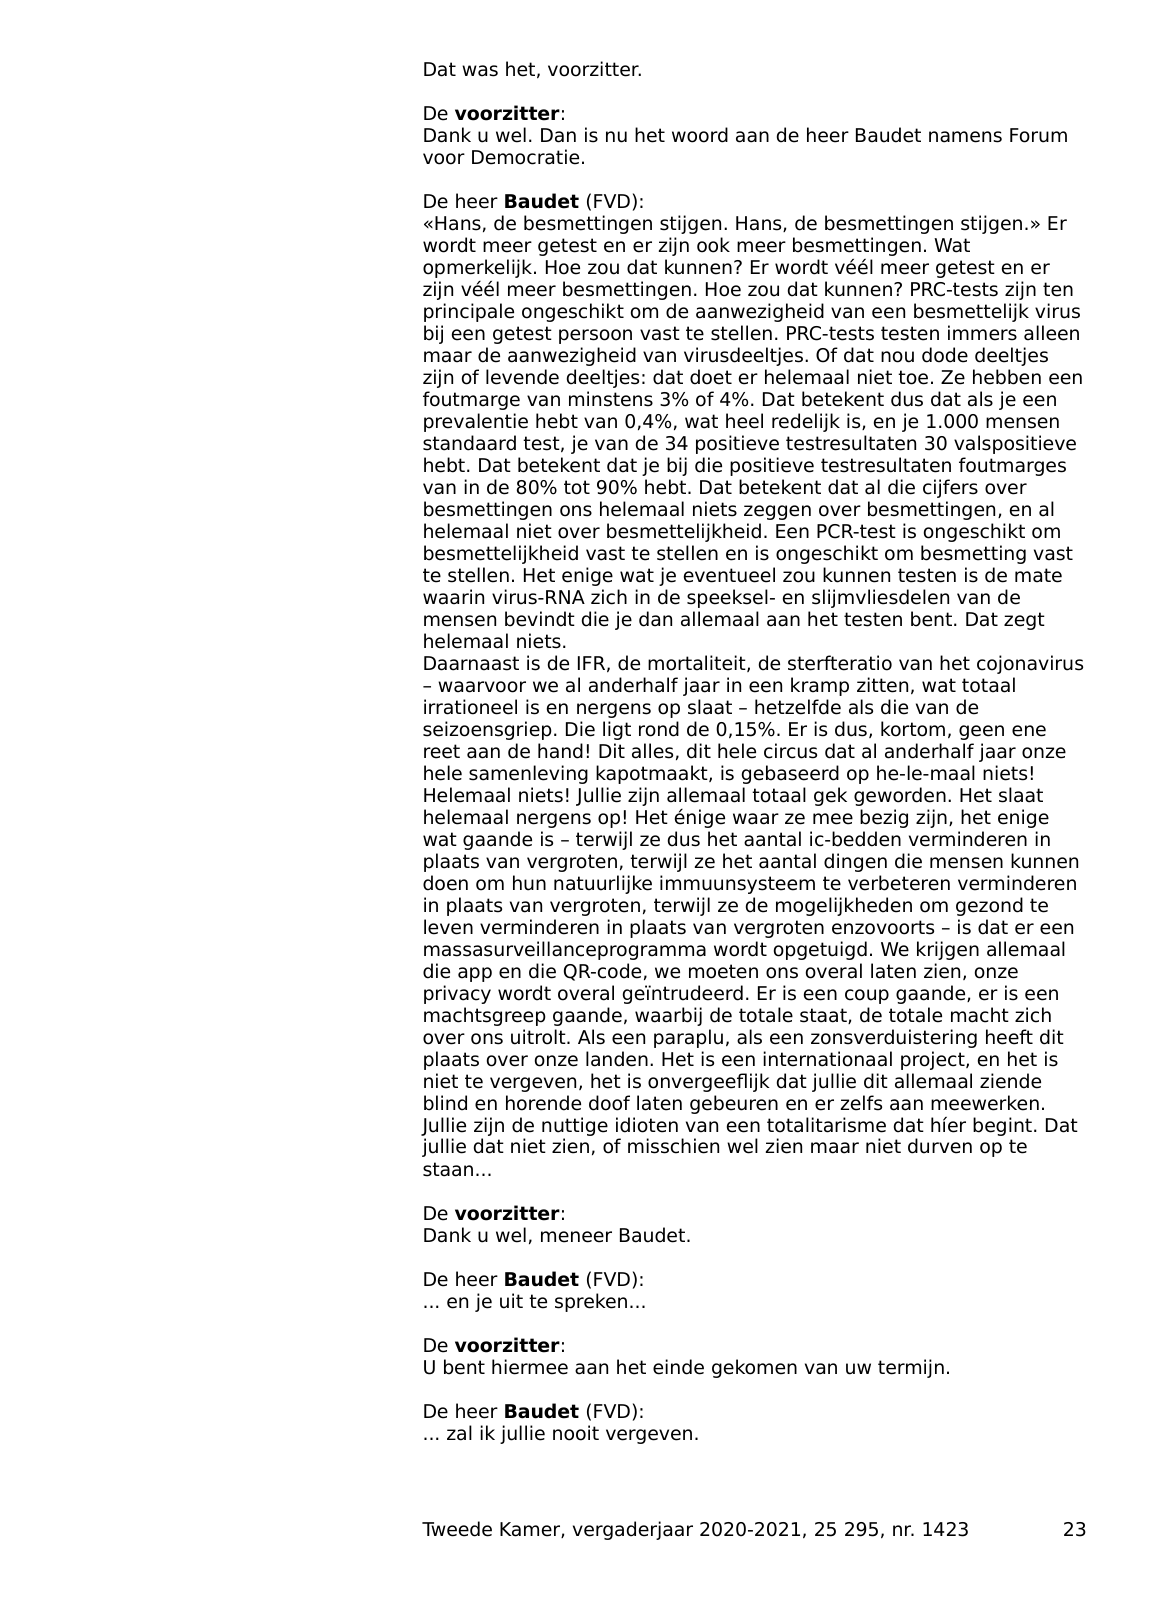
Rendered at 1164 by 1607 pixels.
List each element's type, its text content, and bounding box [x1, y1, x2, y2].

text De heer Baudet (FVD): [422, 1269, 1087, 1291]
text Dank u wel. Dan is nu het woord aan de heer Baudet namens Forum voor Democratie. [422, 125, 1087, 169]
text De voorzitter: [422, 1203, 1087, 1224]
text U bent hiermee aan het einde gekomen van uw termijn. [422, 1357, 1087, 1379]
text De heer Baudet (FVD): [422, 191, 1087, 213]
text «Hans, de besmettingen stijgen. Hans, de besmettingen stijgen.» Er wordt meer getest en er zijn ook meer besmettingen. Wat opmerkelijk. Hoe zou dat kunnen? Er wordt véél meer getest en er zijn véél meer besmettingen. Hoe zou dat kunnen? PRC-tests zijn ten principale ongeschikt om de aanwezigheid van een besmettelijk virus bij een getest persoon vast te stellen. PRC-tests testen immers alleen maar de aanwezigheid van virusdeeltjes. Of dat nou dode deeltjes zijn of levende deeltjes: dat doet er helemaal niet toe. Ze hebben een foutmarge van minstens 3% of 4%. Dat betekent dus dat als je een prevalentie hebt van 0,4%, wat heel redelijk is, en je 1.000 mensen standaard test, je van de 34 positieve testresultaten 30 valspositieve hebt. Dat betekent dat je bij die positieve testresultaten foutmarges van in de 80% tot 90% hebt. Dat betekent dat al die cijfers over besmettingen ons helemaal niets zeggen over besmettingen, en al helemaal niet over besmettelijkheid. Een PCR-test is ongeschikt om besmettelijkheid vast te stellen en is ongeschikt om besmetting vast te stellen. Het enige wat je eventueel zou kunnen testen is de mate waarin virus-RNA zich in de speeksel- en slijmvliesdelen van de mensen bevindt die je dan allemaal aan het testen bent. Dat zegt helemaal niets. [422, 213, 1087, 653]
text ... zal ik jullie nooit vergeven. [422, 1423, 1087, 1445]
text ... en je uit te spreken... [422, 1291, 1087, 1313]
text Daarnaast is de IFR, de mortaliteit, de sterfteratio van het cojonavirus – waarvoor we al anderhalf jaar in een kramp zitten, wat totaal irrationeel is en nergens op slaat – hetzelfde als die van de seizoensgriep. Die ligt rond de 0,15%. Er is dus, kortom, geen ene reet aan de hand! Dit alles, dit hele circus dat al anderhalf jaar onze hele samenleving kapotmaakt, is gebaseerd op he-le-maal niets! Helemaal niets! Jullie zijn allemaal totaal gek geworden. Het slaat helemaal nergens op! Het énige waar ze mee bezig zijn, het enige wat gaande is – terwijl ze dus het aantal ic-bedden verminderen in plaats van vergroten, terwijl ze het aantal dingen die mensen kunnen doen om hun natuurlijke immuunsysteem te verbeteren verminderen in plaats van vergroten, terwijl ze de mogelijkheden om gezond te leven verminderen in plaats van vergroten enzovoorts – is dat er een massasurveillanceprogramma wordt opgetuigd. We krijgen allemaal die app en die QR-code, we moeten ons overal laten zien, onze privacy wordt overal geïntrudeerd. Er is een coup gaande, er is een machtsgreep gaande, waarbij de totale staat, de totale macht zich over ons uitrolt. Als een paraplu, als een zonsverduistering heeft dit plaats over onze landen. Het is een internationaal project, en het is niet te vergeven, het is onvergeeflijk dat jullie dit allemaal ziende blind en horende doof laten gebeuren en er zelfs aan meewerken. Jullie zijn de nuttige idioten van een totalitarisme dat híer begint. Dat jullie dat niet zien, of misschien wel zien maar niet durven op te staan... [422, 653, 1087, 1180]
text Dank u wel, meneer Baudet. [422, 1224, 1087, 1247]
text Dat was het, voorzitter. [422, 59, 1087, 81]
text De voorzitter: [422, 103, 1087, 125]
text De voorzitter: [422, 1335, 1087, 1357]
text De heer Baudet (FVD): [422, 1401, 1087, 1423]
